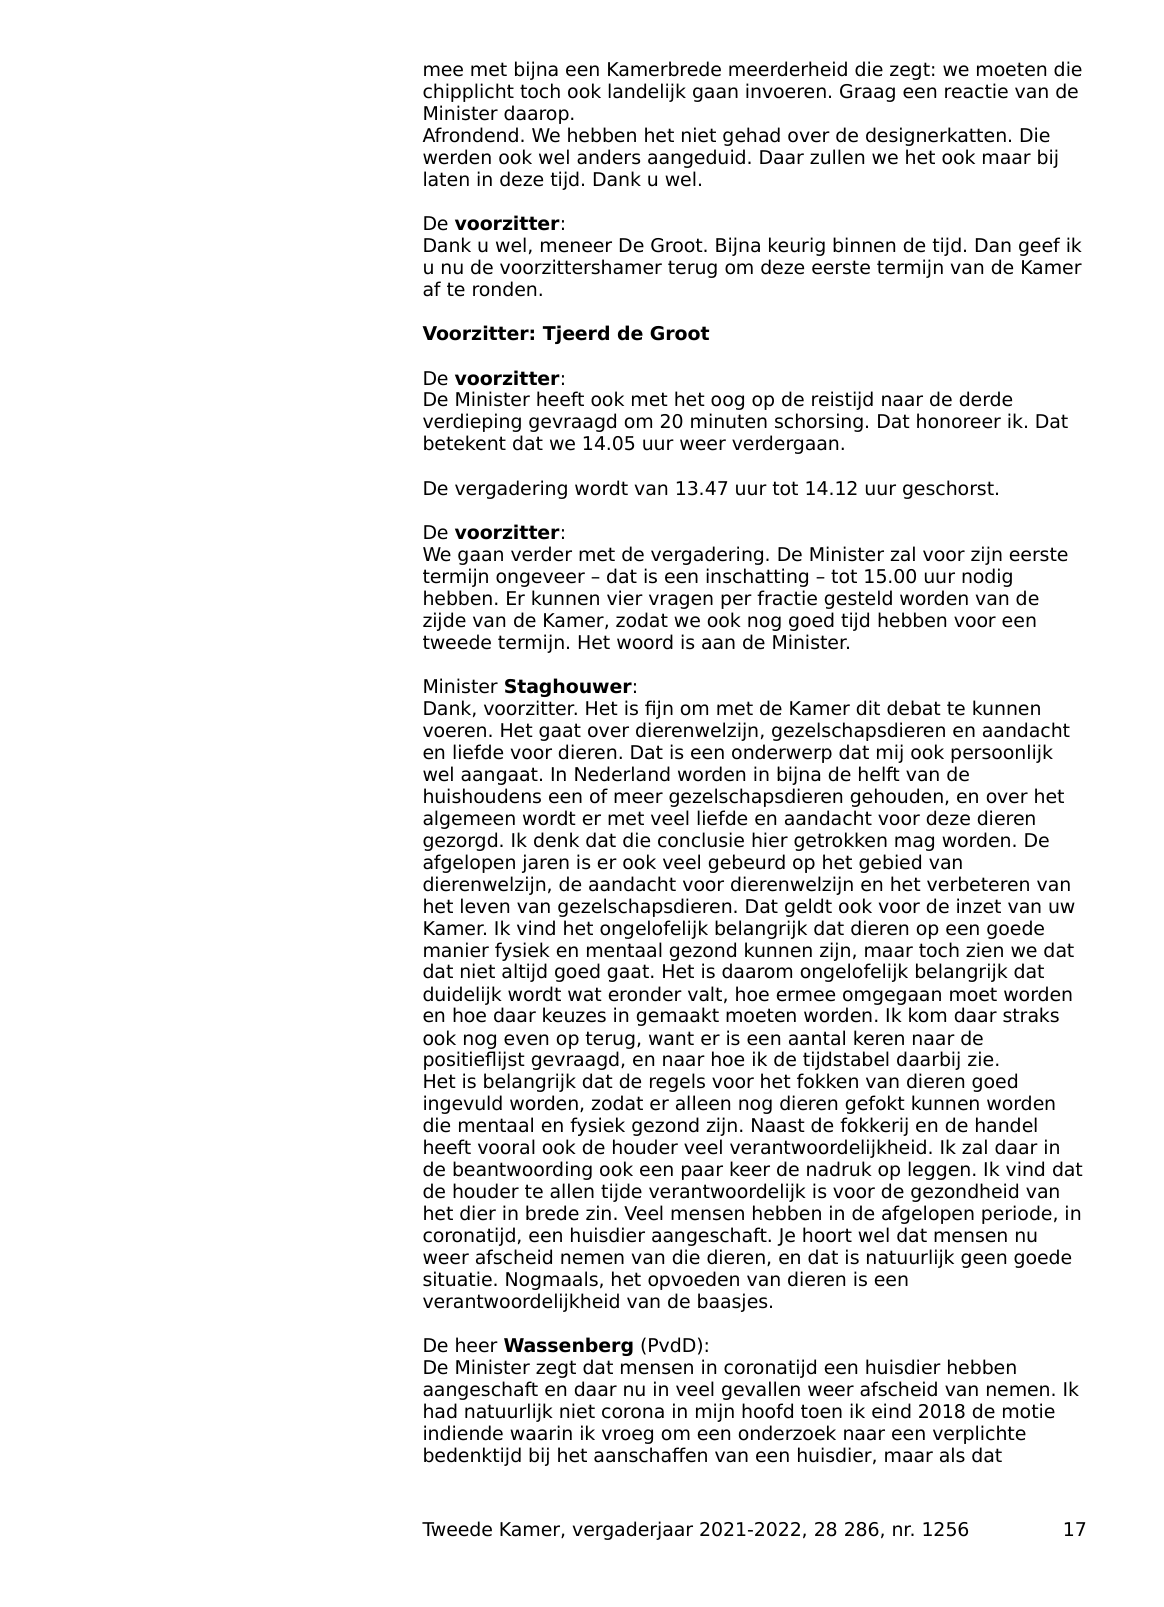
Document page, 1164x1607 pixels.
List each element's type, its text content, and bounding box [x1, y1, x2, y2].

subtitle Voorzitter: Tjeerd de Groot [422, 323, 1087, 345]
text De heer Wassenberg (PvdD): [422, 1335, 1087, 1357]
text De Minister heeft ook met het oog op de reistijd naar de derde verdieping gevraagd om 20 minuten schorsing. Dat honoreer ik. Dat betekent dat we 14.05 uur weer verdergaan. [422, 389, 1087, 455]
text mee met bijna een Kamerbrede meerderheid die zegt: we moeten die chipplicht toch ook landelijk gaan invoeren. Graag een reactie van de Minister daarop. [422, 59, 1087, 125]
text De Minister zegt dat mensen in coronatijd een huisdier hebben aangeschaft en daar nu in veel gevallen weer afscheid van nemen. Ik had natuurlijk niet corona in mijn hoofd toen ik eind 2018 de motie indiende waarin ik vroeg om een onderzoek naar een verplichte bedenktijd bij het aanschaffen van een huisdier, maar als dat [422, 1357, 1087, 1467]
text Het is belangrijk dat de regels voor het fokken van dieren goed ingevuld worden, zodat er alleen nog dieren gefokt kunnen worden die mentaal en fysiek gezond zijn. Naast de fokkerij en de handel heeft vooral ook de houder veel verantwoordelijkheid. Ik zal daar in de beantwoording ook een paar keer de nadruk op leggen. Ik vind dat de houder te allen tijde verantwoordelijk is voor de gezondheid van het dier in brede zin. Veel mensen hebben in de afgelopen periode, in coronatijd, een huisdier aangeschaft. Je hoort wel dat mensen nu weer afscheid nemen van die dieren, en dat is natuurlijk geen goede situatie. Nogmaals, het opvoeden van dieren is een verantwoordelijkheid van de baasjes. [422, 1071, 1087, 1313]
text Dank, voorzitter. Het is fijn om met de Kamer dit debat te kunnen voeren. Het gaat over dierenwelzijn, gezelschapsdieren en aandacht en liefde voor dieren. Dat is een onderwerp dat mij ook persoonlijk wel aangaat. In Nederland worden in bijna de helft van de huishoudens een of meer gezelschapsdieren gehouden, en over het algemeen wordt er met veel liefde en aandacht voor deze dieren gezorgd. Ik denk dat die conclusie hier getrokken mag worden. De afgelopen jaren is er ook veel gebeurd op het gebied van dierenwelzijn, de aandacht voor dierenwelzijn en het verbeteren van het leven van gezelschapsdieren. Dat geldt ook voor de inzet van uw Kamer. Ik vind het ongelofelijk belangrijk dat dieren op een goede manier fysiek en mentaal gezond kunnen zijn, maar toch zien we dat dat niet altijd goed gaat. Het is daarom ongelofelijk belangrijk dat duidelijk wordt wat eronder valt, hoe ermee omgegaan moet worden en hoe daar keuzes in gemaakt moeten worden. Ik kom daar straks ook nog even op terug, want er is een aantal keren naar de positieflijst gevraagd, en naar hoe ik de tijdstabel daarbij zie. [422, 698, 1087, 1071]
text De vergadering wordt van 13.47 uur tot 14.12 uur geschorst. [422, 477, 1087, 499]
text Dank u wel, meneer De Groot. Bijna keurig binnen de tijd. Dan geef ik u nu de voorzittershamer terug om deze eerste termijn van de Kamer af te ronden. [422, 235, 1087, 301]
text We gaan verder met de vergadering. De Minister zal voor zijn eerste termijn ongeveer – dat is een inschatting – tot 15.00 uur nodig hebben. Er kunnen vier vragen per fractie gesteld worden van de zijde van de Kamer, zodat we ook nog goed tijd hebben voor een tweede termijn. Het woord is aan de Minister. [422, 544, 1087, 653]
text Minister Staghouwer: [422, 676, 1087, 698]
text De voorzitter: [422, 367, 1087, 389]
text De voorzitter: [422, 522, 1087, 544]
text Afrondend. We hebben het niet gehad over de designerkatten. Die werden ook wel anders aangeduid. Daar zullen we het ook maar bij laten in deze tijd. Dank u wel. [422, 125, 1087, 191]
text De voorzitter: [422, 213, 1087, 235]
